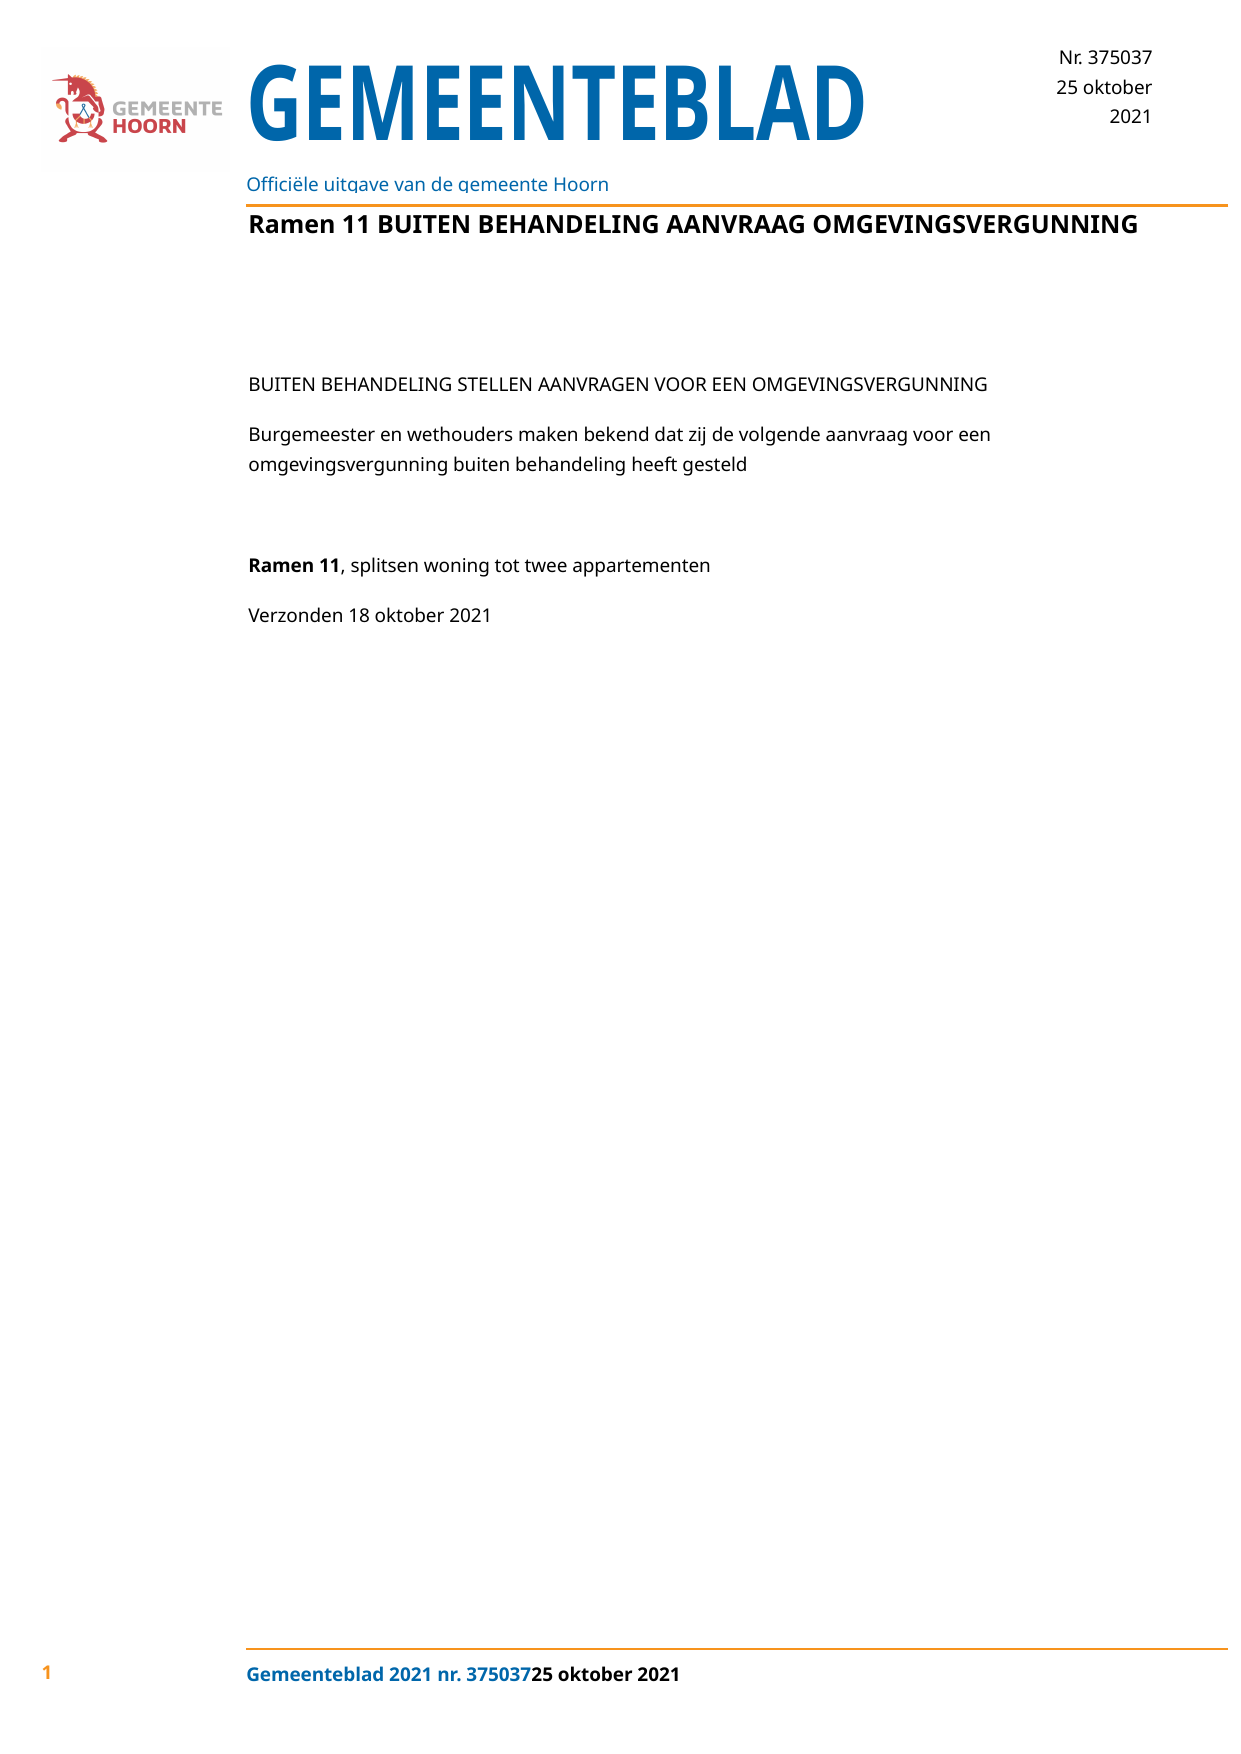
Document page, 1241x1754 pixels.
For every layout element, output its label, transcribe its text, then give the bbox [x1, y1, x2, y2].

text Ramen 11 BUITEN BEHANDELING AANVRAAG OMGEVINGSVERGUNNING [248, 207, 1152, 241]
text Verzonden 18 oktober 2021 [248, 602, 1152, 628]
text Burgemeester en wethouders maken bekend dat zij de volgende aanvraag voor een omgevingsvergunning buiten behandeling heeft gesteld [248, 422, 1152, 477]
text Ramen 11, splitsen woning tot twee appartementen [248, 552, 1152, 578]
text BUITEN BEHANDELING STELLEN AANVRAGEN VOOR EEN OMGEVINGSVERGUNNING [248, 371, 1152, 397]
picture [41, 47, 231, 172]
